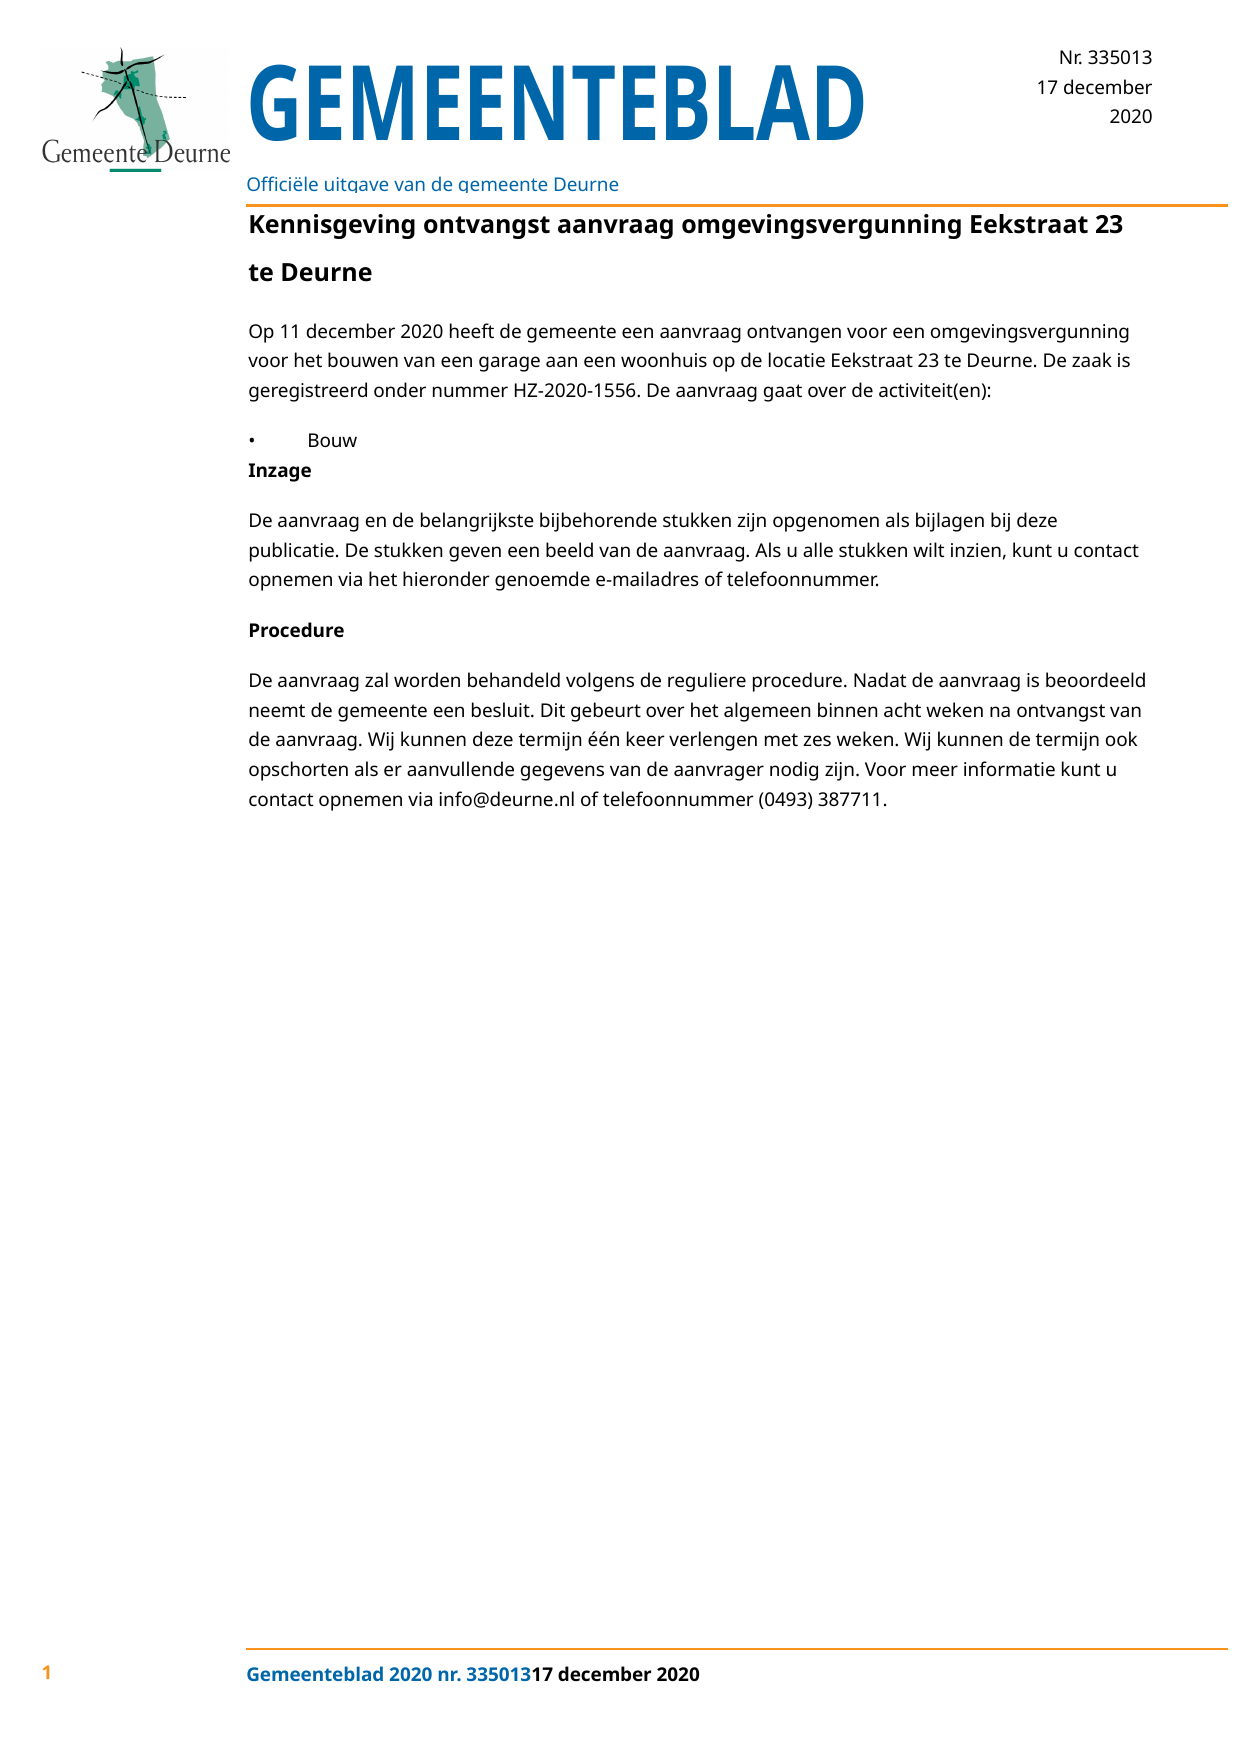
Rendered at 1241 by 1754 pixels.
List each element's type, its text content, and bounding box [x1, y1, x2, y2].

text De aanvraag zal worden behandeld volgens de reguliere procedure. Nadat de aanvraag is beoordeeld neemt de gemeente een besluit. Dit gebeurt over het algemeen binnen acht weken na ontvangst van de aanvraag. Wij kunnen deze termijn één keer verlengen met zes weken. Wij kunnen de termijn ook opschorten als er aanvullende gegevens van de aanvrager nodig zijn. Voor meer informatie kunt u contact opnemen via info@deurne.nl of telefoonnummer (0493) 387711. [248, 667, 1152, 812]
text Kennisgeving ontvangst aanvraag omgevingsvergunning Eekstraat 23 te Deurne [248, 207, 1152, 288]
text De aanvraag en de belangrijkste bijbehorende stukken zijn opgenomen als bijlagen bij deze publicatie. De stukken geven een beeld van de aanvraag. Als u alle stukken wilt inzien, kunt u contact opnemen via het hieronder genoemde e-mailadres of telefoonnummer. [248, 507, 1152, 592]
text Procedure [248, 617, 1152, 643]
picture [41, 47, 231, 172]
text Inzage [248, 457, 1152, 483]
list Bouw [248, 427, 1152, 453]
text Op 11 december 2020 heeft de gemeente een aanvraag ontvangen voor een omgevingsvergunning voor het bouwen van een garage aan een woonhuis op de locatie Eekstraat 23 te Deurne. De zaak is geregistreerd onder nummer HZ-2020-1556. De aanvraag gaat over de activiteit(en): [248, 318, 1152, 403]
